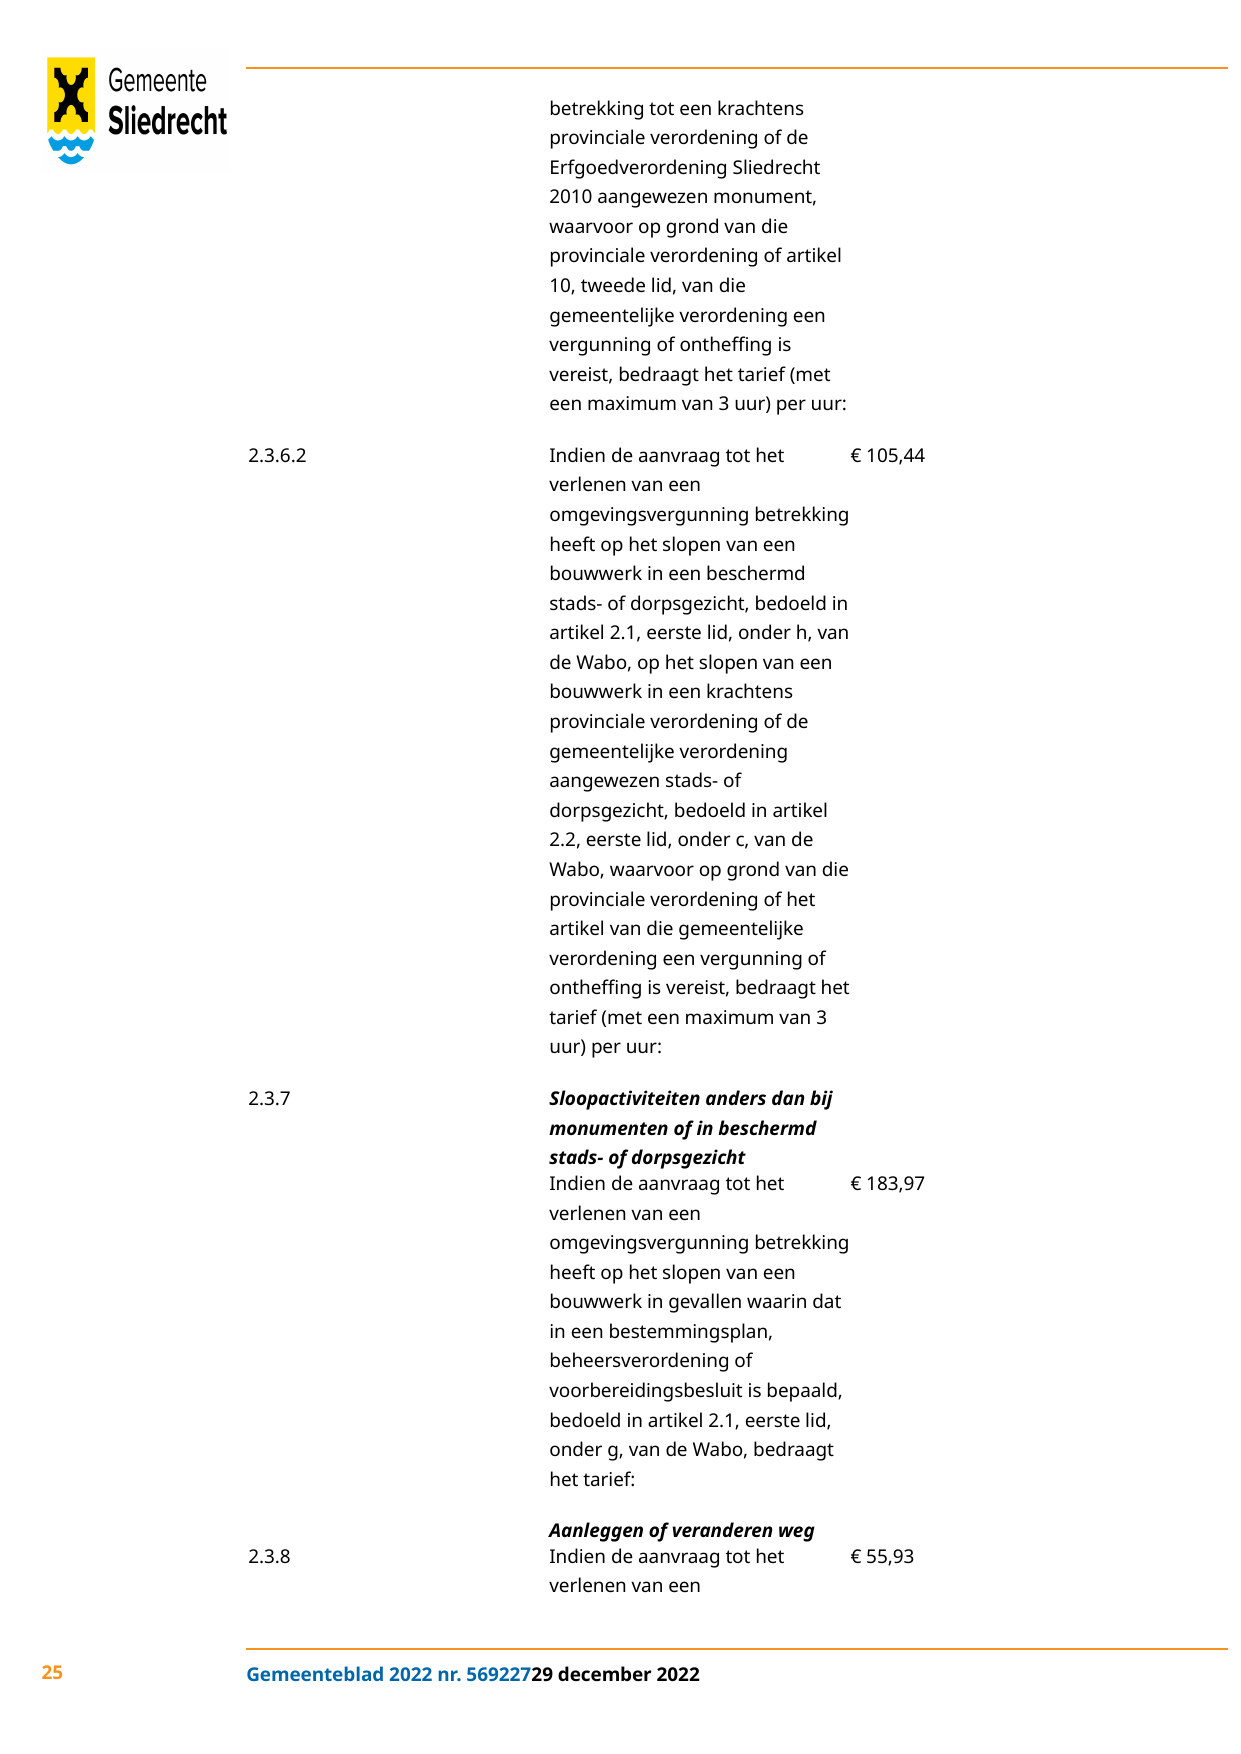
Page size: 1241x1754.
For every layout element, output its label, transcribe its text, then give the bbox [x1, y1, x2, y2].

table_cell [549, 416, 850, 442]
table_cell [248, 1170, 549, 1492]
table_cell [850, 1492, 1152, 1517]
table_cell [549, 1060, 850, 1085]
table_cell Sloopactiviteiten anders dan bij monumenten of in beschermd stads- of dorpsgezicht [549, 1085, 850, 1170]
table_cell [248, 416, 549, 442]
table_cell [850, 1060, 1152, 1085]
table_cell betrekking tot een krachtens provinciale verordening of de Erfgoedverordening Sliedrecht 2010 aangewezen monument, waarvoor op grond van die provinciale verordening of artikel 10, tweede lid, van die gemeentelijke verordening een vergunning of ontheffing is vereist, bedraagt het tarief (met een maximum van 3 uur) per uur: [549, 95, 850, 416]
table_cell [850, 1085, 1152, 1170]
picture [41, 47, 231, 172]
table_cell 2.3.6.2 [248, 442, 549, 1059]
table_cell [248, 1060, 549, 1085]
table_cell Indien de aanvraag tot het verlenen van een [549, 1543, 850, 1598]
table_cell € 55,93 [850, 1543, 1152, 1598]
table_cell [248, 1492, 549, 1517]
table_cell € 183,97 [850, 1170, 1152, 1492]
table_cell 2.3.8 [248, 1543, 549, 1598]
table_cell [549, 1492, 850, 1517]
table_cell [850, 416, 1152, 442]
table_cell € 105,44 [850, 442, 1152, 1059]
table_cell 2.3.7 [248, 1085, 549, 1170]
table_cell Aanleggen of veranderen weg [549, 1518, 850, 1543]
table_cell [850, 1518, 1152, 1543]
table_cell Indien de aanvraag tot het verlenen van een omgevingsvergunning betrekking heeft op het slopen van een bouwwerk in gevallen waarin dat in een bestemmingsplan, beheersverordening of voorbereidingsbesluit is bepaald, bedoeld in artikel 2.1, eerste lid, onder g, van de Wabo, bedraagt het tarief: [549, 1170, 850, 1492]
table_cell [248, 95, 549, 416]
table_cell Indien de aanvraag tot het verlenen van een omgevingsvergunning betrekking heeft op het slopen van een bouwwerk in een beschermd stads- of dorpsgezicht, bedoeld in artikel 2.1, eerste lid, onder h, van de Wabo, op het slopen van een bouwwerk in een krachtens provinciale verordening of de gemeentelijke verordening aangewezen stads- of dorpsgezicht, bedoeld in artikel 2.2, eerste lid, onder c, van de Wabo, waarvoor op grond van die provinciale verordening of het artikel van die gemeentelijke verordening een vergunning of ontheffing is vereist, bedraagt het tarief (met een maximum van 3 uur) per uur: [549, 442, 850, 1059]
table_cell [248, 1518, 549, 1543]
table_cell [850, 95, 1152, 416]
